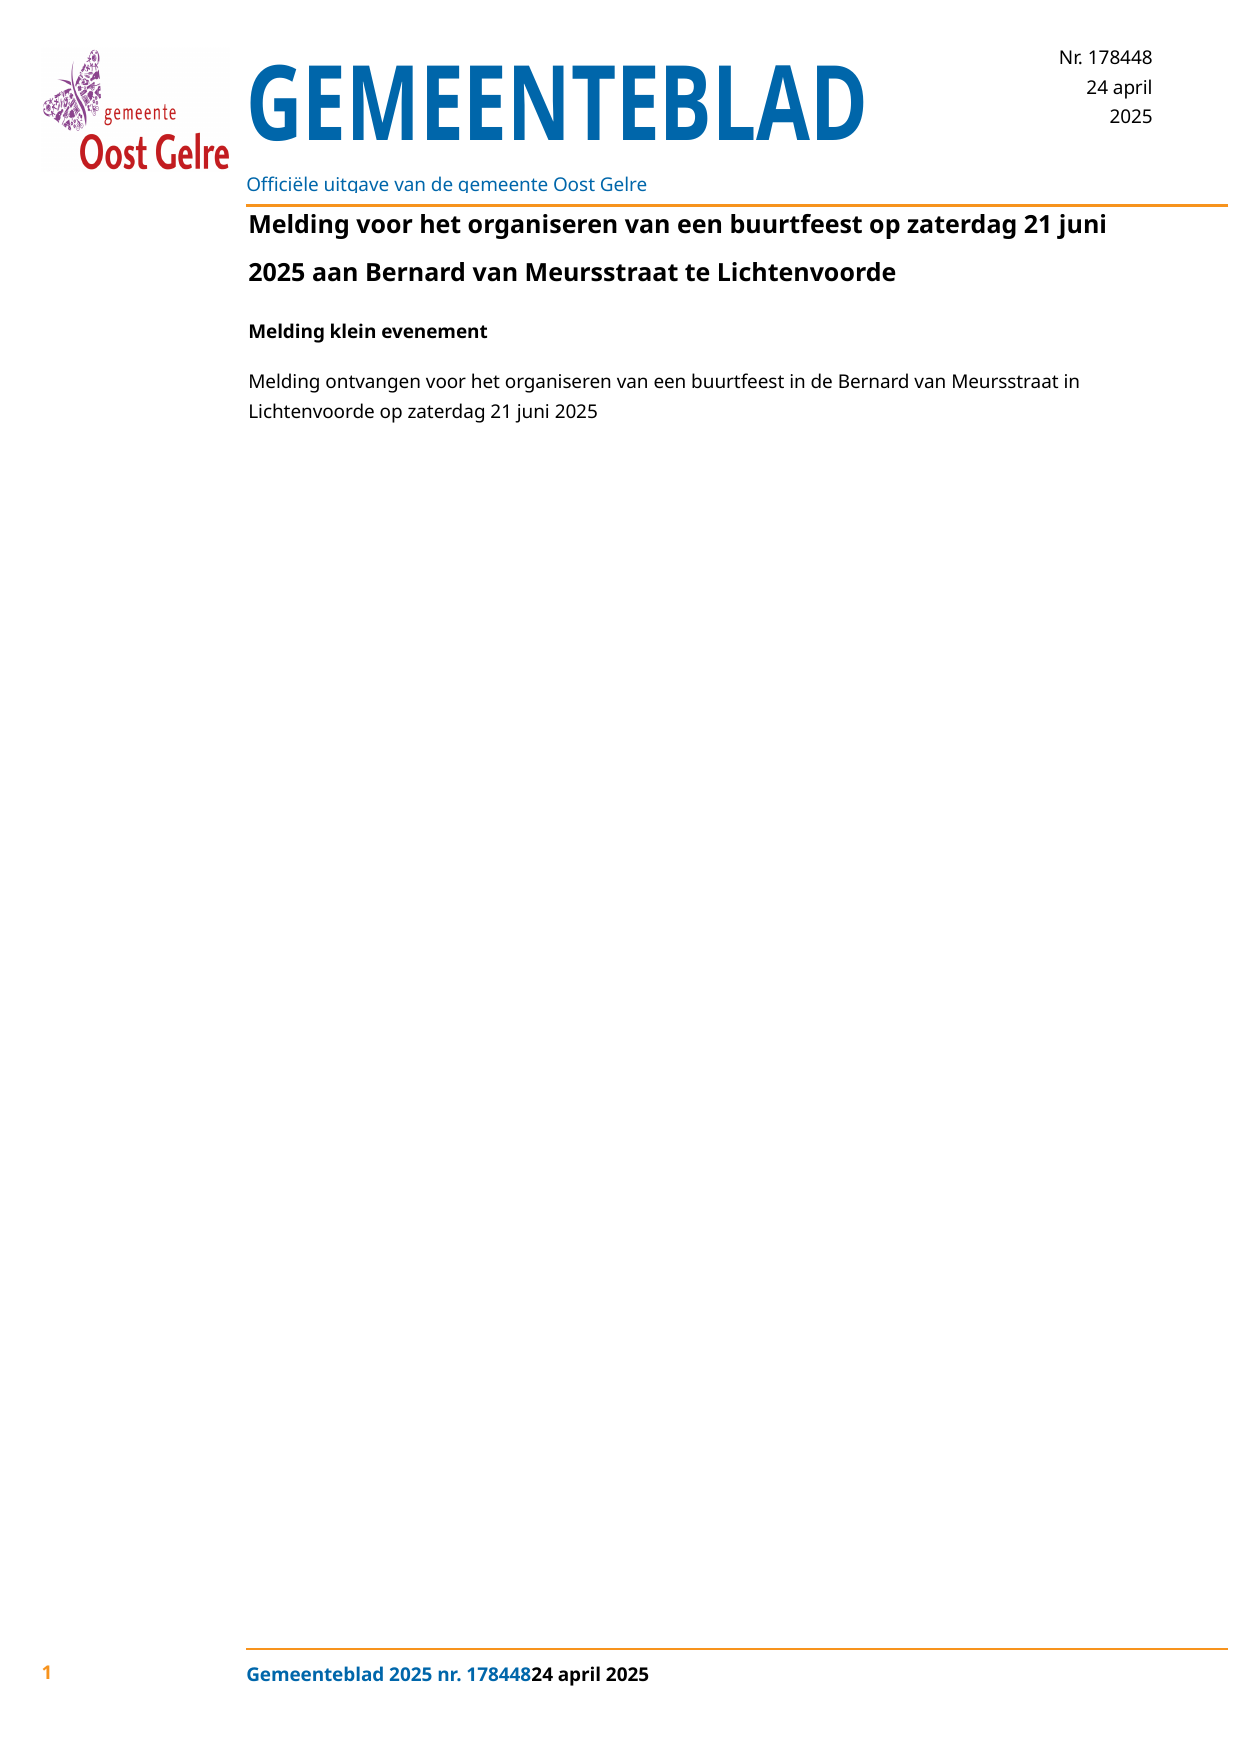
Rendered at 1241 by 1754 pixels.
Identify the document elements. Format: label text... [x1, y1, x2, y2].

text Melding ontvangen voor het organiseren van een buurtfeest in de Bernard van Meursstraat in Lichtenvoorde op zaterdag 21 juni 2025 [248, 368, 1152, 424]
text Melding klein evenement [248, 318, 1152, 344]
text Melding voor het organiseren van een buurtfeest op zaterdag 21 juni 2025 aan Bernard van Meursstraat te Lichtenvoorde [248, 207, 1152, 288]
picture [41, 47, 231, 172]
